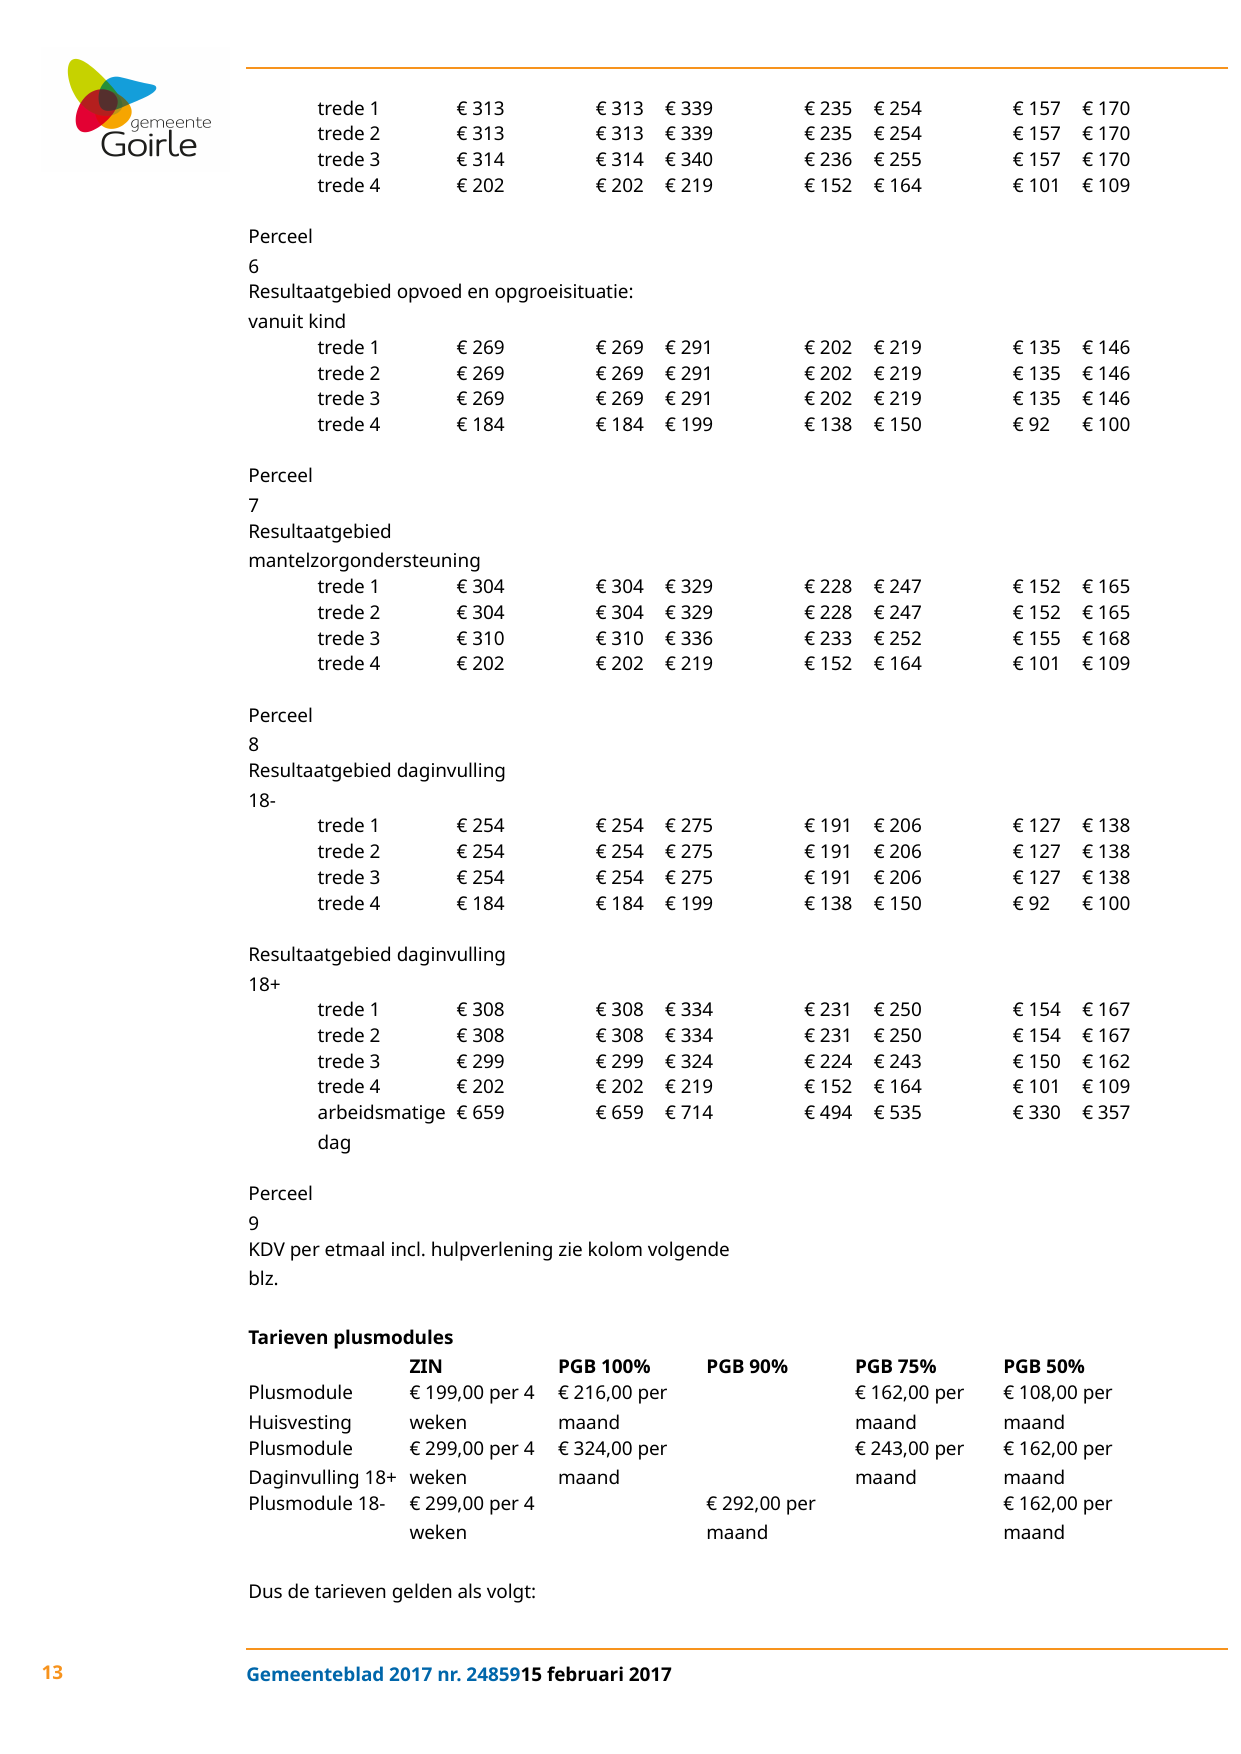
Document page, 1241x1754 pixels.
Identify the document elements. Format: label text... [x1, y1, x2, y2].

table_cell [735, 573, 804, 599]
table_cell € 138 [1082, 838, 1152, 864]
table_cell € 304 [456, 599, 526, 625]
table_cell [596, 518, 665, 573]
table_cell [665, 437, 734, 463]
table_cell [735, 676, 804, 702]
table_cell [1082, 437, 1152, 463]
table_cell € 184 [456, 411, 526, 437]
table_cell [804, 1236, 873, 1291]
table_cell [318, 916, 387, 941]
table_cell [248, 864, 317, 890]
table_cell € 191 [804, 813, 873, 838]
table_cell [387, 1022, 456, 1048]
table_cell [665, 463, 734, 518]
table_cell € 304 [456, 573, 526, 599]
table_cell [456, 916, 526, 941]
table_cell € 219 [874, 360, 943, 386]
table_cell [943, 1074, 1013, 1099]
table_cell [735, 1155, 804, 1181]
table_cell [248, 573, 317, 599]
table_cell [248, 813, 317, 838]
table_cell € 275 [665, 838, 734, 864]
table_cell [387, 463, 456, 518]
table_cell € 101 [1013, 172, 1082, 198]
table_cell [665, 279, 734, 334]
table_cell [387, 411, 456, 437]
table_cell [1082, 518, 1152, 573]
table_cell [943, 757, 1013, 813]
table_cell € 336 [665, 625, 734, 651]
table_cell € 157 [1013, 95, 1082, 121]
table_cell € 92 [1013, 411, 1082, 437]
table_cell € 299,00 per 4 weken [409, 1490, 558, 1545]
table_cell [1082, 1236, 1152, 1291]
table_cell € 329 [665, 573, 734, 599]
table_cell arbeidsmatige dag [318, 1100, 456, 1155]
table_cell [1013, 1155, 1082, 1181]
table_cell € 340 [665, 146, 734, 172]
table_cell € 184 [596, 411, 665, 437]
picture [41, 47, 231, 172]
table_cell € 108,00 per maand [1003, 1379, 1152, 1435]
table_cell € 202 [804, 360, 873, 386]
table_cell [943, 437, 1013, 463]
table_cell € 202 [596, 651, 665, 676]
table_cell € 255 [874, 146, 943, 172]
table_cell [318, 702, 387, 757]
table_cell Perceel 9 [248, 1181, 317, 1236]
table_cell [804, 198, 873, 223]
table_cell € 254 [874, 95, 943, 121]
table_cell [1082, 676, 1152, 702]
table_cell [387, 1048, 456, 1074]
table_cell [387, 1181, 456, 1236]
table_header PGB 50% [1003, 1354, 1152, 1379]
table_header PGB 75% [855, 1354, 1003, 1379]
table_cell € 191 [804, 864, 873, 890]
table_cell trede 2 [318, 599, 387, 625]
table_cell € 138 [804, 890, 873, 916]
table_cell [1082, 702, 1152, 757]
table_cell [665, 198, 734, 223]
table_cell [943, 279, 1013, 334]
table_cell € 254 [596, 838, 665, 864]
table_cell [804, 916, 873, 941]
table_cell Plusmodule Huisvesting [248, 1379, 409, 1435]
table_cell [526, 172, 596, 198]
table_cell KDV per etmaal incl. hulpverlening zie kolom volgende blz. [248, 1236, 734, 1291]
table_cell [596, 757, 665, 813]
table_cell € 269 [456, 334, 526, 360]
table_cell [1082, 757, 1152, 813]
table_cell € 152 [804, 651, 873, 676]
table_cell [804, 941, 873, 997]
table_cell € 275 [665, 864, 734, 890]
table_cell [526, 1155, 596, 1181]
table_cell € 216,00 per maand [558, 1379, 706, 1435]
table_cell € 109 [1082, 172, 1152, 198]
table_cell trede 2 [318, 838, 387, 864]
table_cell Perceel 8 [248, 702, 317, 757]
table_cell € 250 [874, 997, 943, 1022]
table_cell [735, 1236, 804, 1291]
table_cell [526, 121, 596, 146]
table_cell [1013, 757, 1082, 813]
table_cell [318, 1181, 387, 1236]
table_cell [248, 997, 317, 1022]
table_cell [387, 890, 456, 916]
table_cell [943, 121, 1013, 146]
table_cell [526, 916, 596, 941]
table_cell € 231 [804, 997, 873, 1022]
table_cell [526, 1181, 596, 1236]
table_cell [248, 437, 317, 463]
table_cell € 247 [874, 573, 943, 599]
table_cell [1013, 1236, 1082, 1291]
table_cell € 275 [665, 813, 734, 838]
table_cell [526, 757, 596, 813]
table_cell [526, 625, 596, 651]
table_cell € 299 [596, 1048, 665, 1074]
table_cell [248, 676, 317, 702]
table_cell € 184 [596, 890, 665, 916]
table_cell [1082, 1181, 1152, 1236]
table_cell [706, 1435, 855, 1490]
table_cell [943, 224, 1013, 279]
table_cell [804, 518, 873, 573]
table_cell € 127 [1013, 864, 1082, 890]
table_cell [526, 599, 596, 625]
table_cell [943, 702, 1013, 757]
table_cell [456, 1181, 526, 1236]
table_cell [874, 224, 943, 279]
table_cell [735, 599, 804, 625]
table_cell € 304 [596, 599, 665, 625]
table_cell € 299,00 per 4 weken [409, 1435, 558, 1490]
table_cell € 206 [874, 864, 943, 890]
table_cell [943, 411, 1013, 437]
table_cell € 291 [665, 360, 734, 386]
table_cell [874, 676, 943, 702]
table_cell € 202 [804, 334, 873, 360]
table_cell [735, 146, 804, 172]
table_cell € 167 [1082, 1022, 1152, 1048]
table_cell [318, 198, 387, 223]
table_cell € 127 [1013, 813, 1082, 838]
table_cell trede 4 [318, 890, 387, 916]
table_cell [456, 702, 526, 757]
table_cell € 254 [596, 864, 665, 890]
table_cell trede 3 [318, 386, 387, 411]
text Dus de tarieven gelden als volgt: [248, 1578, 1152, 1604]
table_cell € 150 [874, 890, 943, 916]
table_cell € 162,00 per maand [855, 1379, 1003, 1435]
table_cell Perceel 7 [248, 463, 317, 518]
table_cell € 231 [804, 1022, 873, 1048]
table_cell [735, 916, 804, 941]
table_cell [248, 651, 317, 676]
table_cell [1013, 224, 1082, 279]
table_cell [318, 676, 387, 702]
table_cell [456, 463, 526, 518]
table_cell € 254 [874, 121, 943, 146]
table_cell € 164 [874, 651, 943, 676]
table_cell € 138 [1082, 864, 1152, 890]
table_cell € 202 [596, 172, 665, 198]
table_cell € 219 [665, 651, 734, 676]
table_cell [248, 838, 317, 864]
table_cell € 308 [596, 1022, 665, 1048]
table_cell [735, 702, 804, 757]
table_cell [735, 651, 804, 676]
table_cell [248, 1155, 317, 1181]
table_cell [943, 916, 1013, 941]
table_cell € 164 [874, 172, 943, 198]
table_cell [387, 573, 456, 599]
table_cell [943, 651, 1013, 676]
table_cell [735, 1181, 804, 1236]
table_cell € 157 [1013, 146, 1082, 172]
table_cell [735, 1100, 804, 1155]
table_cell [526, 890, 596, 916]
table_cell [526, 813, 596, 838]
table_cell € 313 [456, 121, 526, 146]
table_cell € 250 [874, 1022, 943, 1048]
table_header PGB 100% [558, 1354, 706, 1379]
table_cell € 714 [665, 1100, 734, 1155]
table_cell [526, 334, 596, 360]
table_cell [874, 702, 943, 757]
table_cell [735, 890, 804, 916]
table_cell € 165 [1082, 599, 1152, 625]
table_cell [248, 198, 317, 223]
table_cell € 219 [874, 386, 943, 411]
table_cell € 494 [804, 1100, 873, 1155]
table_cell [248, 146, 317, 172]
table_cell [248, 1048, 317, 1074]
table_cell € 170 [1082, 146, 1152, 172]
table_cell [248, 1100, 317, 1155]
table_cell € 162,00 per maand [1003, 1490, 1152, 1545]
table_cell [526, 411, 596, 437]
table_cell Resultaatgebied daginvulling 18- [248, 757, 526, 813]
table_cell [943, 360, 1013, 386]
table_cell [943, 1181, 1013, 1236]
table_cell € 138 [1082, 813, 1152, 838]
table_cell [526, 941, 596, 997]
table_cell [596, 224, 665, 279]
table_cell [665, 1155, 734, 1181]
table_cell € 254 [456, 864, 526, 890]
table_cell [735, 813, 804, 838]
table_cell [526, 146, 596, 172]
table_cell € 154 [1013, 1022, 1082, 1048]
table_cell [735, 360, 804, 386]
table_cell [387, 172, 456, 198]
table_cell Resultaatgebied daginvulling 18+ [248, 941, 526, 997]
table_cell € 292,00 per maand [706, 1490, 855, 1545]
table_cell [526, 651, 596, 676]
table_cell [735, 1022, 804, 1048]
table_cell [804, 1155, 873, 1181]
table_cell [855, 1490, 1003, 1545]
table_cell [1013, 437, 1082, 463]
table_cell [248, 411, 317, 437]
table_header PGB 90% [706, 1354, 855, 1379]
table_cell [804, 463, 873, 518]
table_cell € 219 [665, 1074, 734, 1099]
table_cell € 299 [456, 1048, 526, 1074]
table_cell [735, 411, 804, 437]
table_cell [735, 463, 804, 518]
table_cell € 202 [456, 172, 526, 198]
table_cell € 269 [596, 360, 665, 386]
table_cell € 324,00 per maand [558, 1435, 706, 1490]
table_cell trede 3 [318, 146, 387, 172]
table_cell [665, 702, 734, 757]
table_cell € 170 [1082, 121, 1152, 146]
table_cell € 313 [596, 121, 665, 146]
table_cell [665, 757, 734, 813]
table_cell € 206 [874, 813, 943, 838]
table_cell trede 3 [318, 625, 387, 651]
table_cell [1013, 198, 1082, 223]
table_cell € 135 [1013, 334, 1082, 360]
table_cell € 235 [804, 95, 873, 121]
table_cell [526, 1048, 596, 1074]
table_cell € 135 [1013, 386, 1082, 411]
table_cell [526, 198, 596, 223]
table_cell € 254 [596, 813, 665, 838]
table_cell [387, 813, 456, 838]
table_cell [943, 890, 1013, 916]
table_cell [943, 518, 1013, 573]
table_cell € 199,00 per 4 weken [409, 1379, 558, 1435]
table_cell [596, 437, 665, 463]
table_cell [943, 198, 1013, 223]
table_cell [943, 941, 1013, 997]
table_cell [1013, 941, 1082, 997]
table_cell € 334 [665, 997, 734, 1022]
table_cell [735, 437, 804, 463]
table_cell € 324 [665, 1048, 734, 1074]
table_cell [387, 334, 456, 360]
table_cell [387, 95, 456, 121]
table_cell [874, 279, 943, 334]
table_cell [874, 757, 943, 813]
table_cell Resultaatgebied mantelzorgondersteuning [248, 518, 596, 573]
table_cell [526, 838, 596, 864]
table_cell [248, 95, 317, 121]
table_cell [248, 334, 317, 360]
table_cell [1013, 1181, 1082, 1236]
table_cell € 199 [665, 890, 734, 916]
table_cell [735, 224, 804, 279]
table_cell € 170 [1082, 95, 1152, 121]
table_cell [318, 437, 387, 463]
table_cell € 157 [1013, 121, 1082, 146]
table_cell [735, 1048, 804, 1074]
table_cell [596, 463, 665, 518]
table_cell [318, 463, 387, 518]
table_cell € 357 [1082, 1100, 1152, 1155]
table_cell € 152 [1013, 599, 1082, 625]
table_cell [387, 676, 456, 702]
table_cell € 269 [456, 386, 526, 411]
table_cell € 308 [456, 997, 526, 1022]
table_cell [943, 1236, 1013, 1291]
table_cell trede 2 [318, 121, 387, 146]
table_cell [874, 1181, 943, 1236]
table_cell € 269 [456, 360, 526, 386]
table_cell € 313 [596, 95, 665, 121]
table_cell [526, 360, 596, 386]
table_cell [735, 997, 804, 1022]
table_cell [804, 224, 873, 279]
table_cell [1082, 916, 1152, 941]
table_header ZIN [409, 1354, 558, 1379]
table_cell [1013, 463, 1082, 518]
table_cell [387, 916, 456, 941]
table_cell [248, 890, 317, 916]
table_cell € 152 [1013, 573, 1082, 599]
table_cell € 101 [1013, 1074, 1082, 1099]
table_cell € 109 [1082, 1074, 1152, 1099]
table_cell [943, 625, 1013, 651]
table_cell [735, 864, 804, 890]
table_cell [456, 676, 526, 702]
table_cell [943, 1048, 1013, 1074]
table_cell € 146 [1082, 334, 1152, 360]
table_cell € 252 [874, 625, 943, 651]
table_cell [874, 1236, 943, 1291]
table_cell [248, 1074, 317, 1099]
table_cell Resultaatgebied opvoed en opgroeisituatie: vanuit kind [248, 279, 665, 334]
table_cell [1013, 279, 1082, 334]
table_cell [248, 172, 317, 198]
table_cell € 135 [1013, 360, 1082, 386]
table_cell € 146 [1082, 386, 1152, 411]
table_cell [735, 386, 804, 411]
table_cell € 659 [596, 1100, 665, 1155]
table_cell [248, 386, 317, 411]
table_cell € 235 [804, 121, 873, 146]
table_cell [874, 1155, 943, 1181]
table_cell [387, 625, 456, 651]
table_cell € 535 [874, 1100, 943, 1155]
table_cell € 154 [1013, 997, 1082, 1022]
table_cell [665, 518, 734, 573]
table_cell € 243 [874, 1048, 943, 1074]
table_cell [526, 1100, 596, 1155]
table_cell € 219 [665, 172, 734, 198]
table_cell [526, 463, 596, 518]
table_cell [943, 1155, 1013, 1181]
table_cell [248, 599, 317, 625]
table_cell [596, 941, 665, 997]
table_cell € 164 [874, 1074, 943, 1099]
table_cell € 155 [1013, 625, 1082, 651]
table_cell [1082, 279, 1152, 334]
table_cell [943, 838, 1013, 864]
table_cell € 206 [874, 838, 943, 864]
table_cell trede 1 [318, 334, 387, 360]
table_cell € 330 [1013, 1100, 1082, 1155]
table_cell € 152 [804, 172, 873, 198]
table_cell trede 2 [318, 360, 387, 386]
table_cell Perceel 6 [248, 224, 317, 279]
table_cell € 228 [804, 599, 873, 625]
table_cell [735, 757, 804, 813]
table_cell [665, 941, 734, 997]
table_cell € 310 [456, 625, 526, 651]
table_cell [665, 1181, 734, 1236]
table_cell € 314 [456, 146, 526, 172]
table_cell € 247 [874, 599, 943, 625]
table_cell [943, 334, 1013, 360]
table_cell [596, 702, 665, 757]
table_cell [387, 1155, 456, 1181]
table_cell € 152 [804, 1074, 873, 1099]
table_cell [1082, 941, 1152, 997]
table_cell trede 4 [318, 172, 387, 198]
table_cell [943, 997, 1013, 1022]
table_cell [318, 224, 387, 279]
table_cell [596, 1155, 665, 1181]
table_cell [735, 172, 804, 198]
table_cell [526, 1074, 596, 1099]
table_cell [665, 916, 734, 941]
table_cell € 329 [665, 599, 734, 625]
table_cell € 233 [804, 625, 873, 651]
table_cell € 191 [804, 838, 873, 864]
table_cell € 199 [665, 411, 734, 437]
table_cell Plusmodule Daginvulling 18+ [248, 1435, 409, 1490]
table_cell [526, 224, 596, 279]
table_cell [943, 813, 1013, 838]
table_cell [558, 1490, 706, 1545]
table_cell [804, 757, 873, 813]
table_cell € 202 [456, 1074, 526, 1099]
table_cell [526, 702, 596, 757]
table_cell € 127 [1013, 838, 1082, 864]
table_header [248, 1354, 409, 1379]
table_cell € 254 [456, 813, 526, 838]
table_cell [735, 279, 804, 334]
table_cell € 308 [456, 1022, 526, 1048]
table_cell trede 1 [318, 573, 387, 599]
table_cell [596, 676, 665, 702]
table_cell trede 4 [318, 651, 387, 676]
table_cell [874, 941, 943, 997]
table_cell € 101 [1013, 651, 1082, 676]
table_cell € 162 [1082, 1048, 1152, 1074]
table_cell [387, 864, 456, 890]
table_cell [1013, 916, 1082, 941]
table_cell [387, 599, 456, 625]
table_cell [387, 146, 456, 172]
table_cell € 100 [1082, 890, 1152, 916]
table_cell [526, 437, 596, 463]
table_cell € 109 [1082, 651, 1152, 676]
table_cell [1082, 198, 1152, 223]
table_cell [456, 224, 526, 279]
table_cell [943, 573, 1013, 599]
table_cell [1082, 463, 1152, 518]
table_cell trede 1 [318, 997, 387, 1022]
table_cell € 162,00 per maand [1003, 1435, 1152, 1490]
table_cell [387, 360, 456, 386]
table_cell [387, 651, 456, 676]
table_cell [735, 518, 804, 573]
table_cell € 269 [596, 334, 665, 360]
table_cell € 167 [1082, 997, 1152, 1022]
table_cell [1082, 1155, 1152, 1181]
table_cell € 308 [596, 997, 665, 1022]
table_cell [248, 360, 317, 386]
table_cell [874, 198, 943, 223]
table_cell € 313 [456, 95, 526, 121]
table_cell € 138 [804, 411, 873, 437]
table_cell [387, 437, 456, 463]
table_cell [874, 518, 943, 573]
table_cell [943, 599, 1013, 625]
table_cell [874, 463, 943, 518]
table_cell trede 4 [318, 411, 387, 437]
table_cell [874, 916, 943, 941]
table_cell € 236 [804, 146, 873, 172]
table_cell [706, 1379, 855, 1435]
table_cell [526, 1022, 596, 1048]
table_cell [735, 941, 804, 997]
table_cell € 659 [456, 1100, 526, 1155]
table_cell € 202 [804, 386, 873, 411]
table_cell [318, 1155, 387, 1181]
table_cell [526, 95, 596, 121]
table_cell [248, 1022, 317, 1048]
table_cell [804, 676, 873, 702]
table_cell [735, 198, 804, 223]
table_cell [943, 1022, 1013, 1048]
table_cell € 92 [1013, 890, 1082, 916]
table_cell [526, 386, 596, 411]
table_cell trede 4 [318, 1074, 387, 1099]
table_cell € 291 [665, 334, 734, 360]
table_cell Plusmodule 18- [248, 1490, 409, 1545]
table_cell [248, 916, 317, 941]
table_cell [387, 224, 456, 279]
table_cell [387, 997, 456, 1022]
table_cell [596, 1181, 665, 1236]
table_cell [387, 838, 456, 864]
table_cell [735, 625, 804, 651]
table_cell € 254 [456, 838, 526, 864]
table_cell [943, 146, 1013, 172]
table_cell € 202 [456, 651, 526, 676]
table_cell [943, 864, 1013, 890]
table_cell € 150 [874, 411, 943, 437]
table_cell [735, 334, 804, 360]
table_cell € 100 [1082, 411, 1152, 437]
table_cell € 304 [596, 573, 665, 599]
table_cell [943, 386, 1013, 411]
table_cell [526, 864, 596, 890]
table_cell € 228 [804, 573, 873, 599]
table_cell € 243,00 per maand [855, 1435, 1003, 1490]
table_cell € 184 [456, 890, 526, 916]
table_cell [387, 121, 456, 146]
table_cell [526, 997, 596, 1022]
table_cell [248, 121, 317, 146]
table_cell € 339 [665, 121, 734, 146]
table_cell trede 1 [318, 95, 387, 121]
table_cell trede 3 [318, 1048, 387, 1074]
table_cell € 339 [665, 95, 734, 121]
table_cell [943, 172, 1013, 198]
table_cell [387, 198, 456, 223]
table_cell [1013, 702, 1082, 757]
table_cell [735, 838, 804, 864]
table_cell [804, 279, 873, 334]
table_cell [665, 676, 734, 702]
table_cell [596, 198, 665, 223]
table_cell [943, 463, 1013, 518]
table_cell [387, 386, 456, 411]
table_cell € 314 [596, 146, 665, 172]
table_cell € 224 [804, 1048, 873, 1074]
table_cell [665, 224, 734, 279]
table_cell [596, 916, 665, 941]
table_cell [804, 1181, 873, 1236]
table_cell € 219 [874, 334, 943, 360]
table_cell [943, 676, 1013, 702]
table_cell [1013, 676, 1082, 702]
table_cell [804, 437, 873, 463]
table_cell € 168 [1082, 625, 1152, 651]
table_cell € 165 [1082, 573, 1152, 599]
table_cell [456, 198, 526, 223]
table_cell [1013, 518, 1082, 573]
table_cell [526, 676, 596, 702]
table_cell [804, 702, 873, 757]
table_cell [943, 95, 1013, 121]
table_cell [943, 1100, 1013, 1155]
table_cell € 150 [1013, 1048, 1082, 1074]
table_cell [456, 1155, 526, 1181]
table_cell trede 3 [318, 864, 387, 890]
table_cell € 310 [596, 625, 665, 651]
table_cell [735, 95, 804, 121]
table_cell [735, 121, 804, 146]
table_cell € 146 [1082, 360, 1152, 386]
table_cell [456, 437, 526, 463]
table_cell [526, 573, 596, 599]
table_cell [874, 437, 943, 463]
text Tarieven plusmodules [248, 1324, 1152, 1350]
table_cell [735, 1074, 804, 1099]
table_cell [387, 1074, 456, 1099]
table_cell trede 1 [318, 813, 387, 838]
table_cell € 334 [665, 1022, 734, 1048]
table_cell € 202 [596, 1074, 665, 1099]
table_cell [387, 702, 456, 757]
table_cell € 291 [665, 386, 734, 411]
table_cell [248, 625, 317, 651]
table_cell [1082, 224, 1152, 279]
table_cell trede 2 [318, 1022, 387, 1048]
table_cell € 269 [596, 386, 665, 411]
